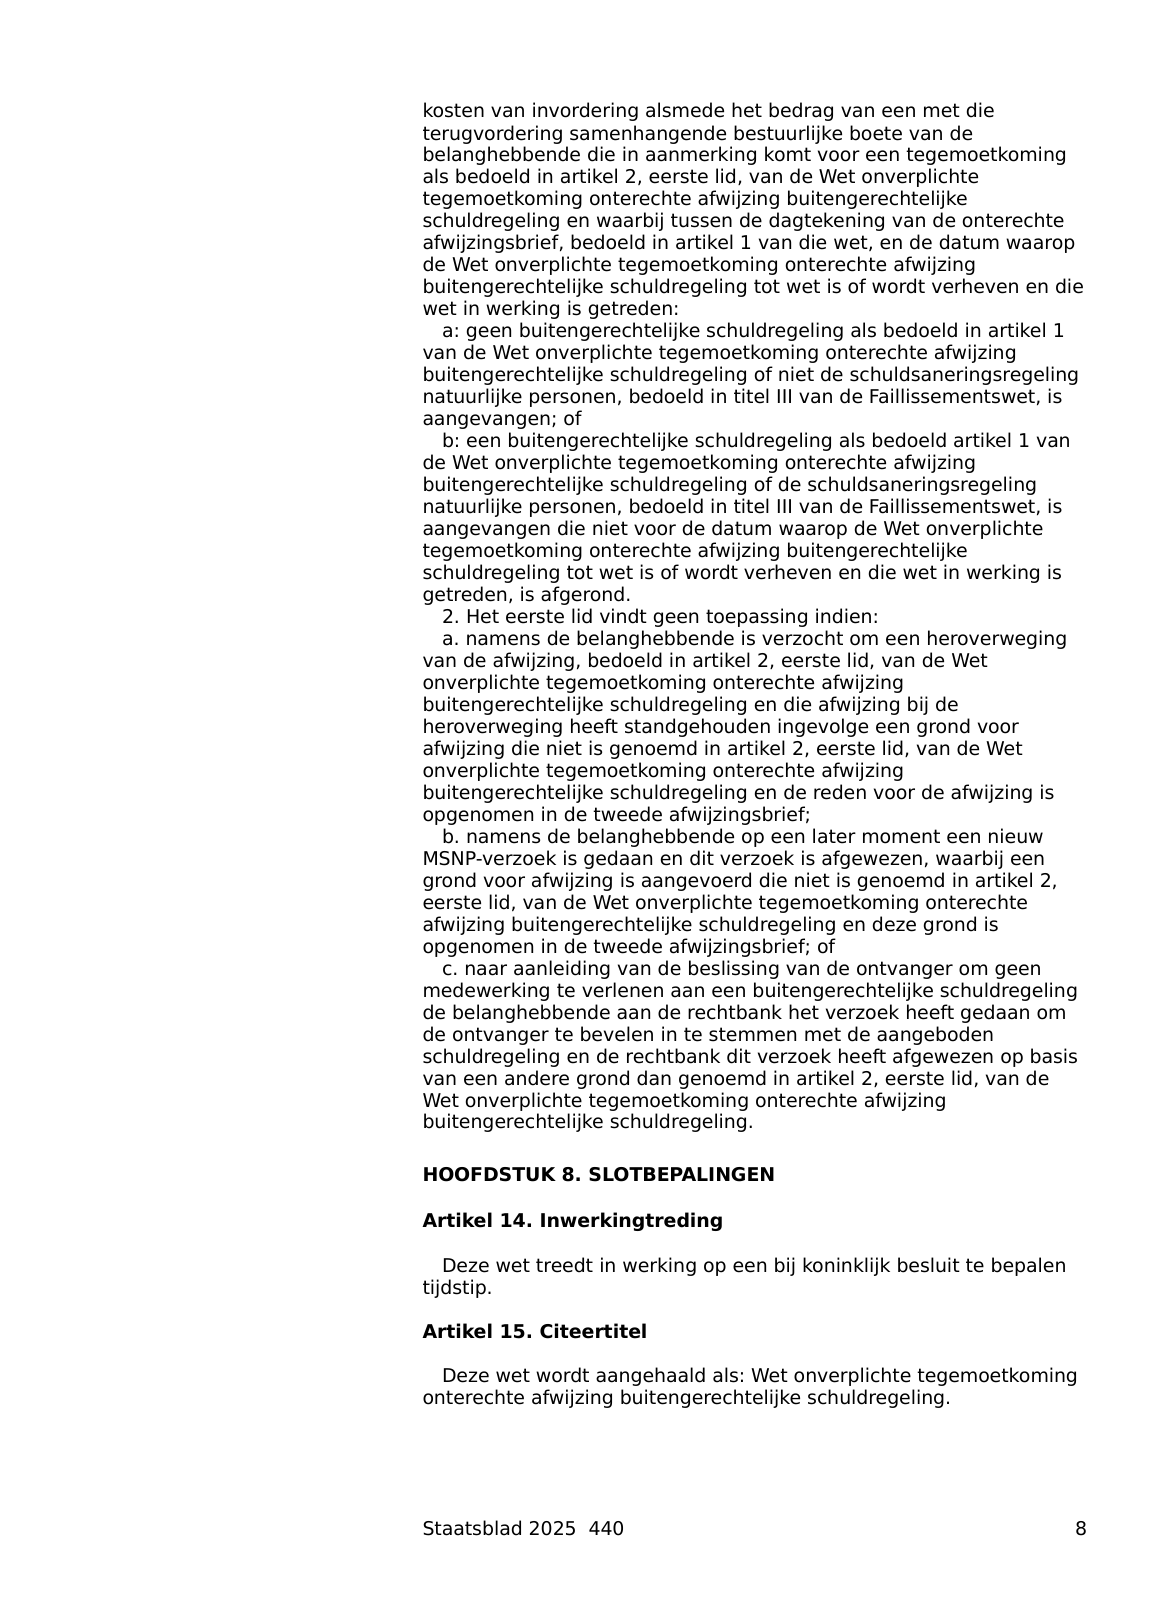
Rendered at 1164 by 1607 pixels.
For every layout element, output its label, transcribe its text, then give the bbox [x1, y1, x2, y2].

text b: een buitengerechtelijke schuldregeling als bedoeld artikel 1 van de Wet onverplichte tegemoetkoming onterechte afwijzing buitengerechtelijke schuldregeling of de schuldsaneringsregeling natuurlijke personen, bedoeld in titel III van de Faillissementswet, is aangevangen die niet voor de datum waarop de Wet onverplichte tegemoetkoming onterechte afwijzing buitengerechtelijke schuldregeling tot wet is of wordt verheven en die wet in werking is getreden, is afgerond. [422, 430, 1087, 606]
text Deze wet wordt aangehaald als: Wet onverplichte tegemoetkoming onterechte afwijzing buitengerechtelijke schuldregeling. [422, 1365, 1087, 1409]
text Deze wet treedt in werking op een bij koninklijk besluit te bepalen tijdstip. [422, 1254, 1087, 1298]
subtitle HOOFDSTUK 8. SLOTBEPALINGEN [422, 1163, 1087, 1185]
text a. namens de belanghebbende is verzocht om een heroverweging van de afwijzing, bedoeld in artikel 2, eerste lid, van de Wet onverplichte tegemoetkoming onterechte afwijzing buitengerechtelijke schuldregeling en die afwijzing bij de heroverweging heeft standgehouden ingevolge een grond voor afwijzing die niet is genoemd in artikel 2, eerste lid, van de Wet onverplichte tegemoetkoming onterechte afwijzing buitengerechtelijke schuldregeling en de reden voor de afwijzing is opgenomen in de tweede afwijzingsbrief; [422, 628, 1087, 826]
text 2. Het eerste lid vindt geen toepassing indien: [422, 606, 1087, 628]
text c. naar aanleiding van de beslissing van de ontvanger om geen medewerking te verlenen aan een buitengerechtelijke schuldregeling de belanghebbende aan de rechtbank het verzoek heeft gedaan om de ontvanger te bevelen in te stemmen met de aangeboden schuldregeling en de rechtbank dit verzoek heeft afgewezen op basis van een andere grond dan genoemd in artikel 2, eerste lid, van de Wet onverplichte tegemoetkoming onterechte afwijzing buitengerechtelijke schuldregeling. [422, 958, 1087, 1133]
subtitle Artikel 14. Inwerkingtreding [422, 1210, 1087, 1232]
text a: geen buitengerechtelijke schuldregeling als bedoeld in artikel 1 van de Wet onverplichte tegemoetkoming onterechte afwijzing buitengerechtelijke schuldregeling of niet de schuldsaneringsregeling natuurlijke personen, bedoeld in titel III van de Faillissementswet, is aangevangen; of [422, 320, 1087, 430]
text b. namens de belanghebbende op een later moment een nieuw MSNP-verzoek is gedaan en dit verzoek is afgewezen, waarbij een grond voor afwijzing is aangevoerd die niet is genoemd in artikel 2, eerste lid, van de Wet onverplichte tegemoetkoming onterechte afwijzing buitengerechtelijke schuldregeling en deze grond is opgenomen in de tweede afwijzingsbrief; of [422, 826, 1087, 958]
subtitle Artikel 15. Citeertitel [422, 1321, 1087, 1343]
text kosten van invordering alsmede het bedrag van een met die terugvordering samenhangende bestuurlijke boete van de belanghebbende die in aanmerking komt voor een tegemoetkoming als bedoeld in artikel 2, eerste lid, van de Wet onverplichte tegemoetkoming onterechte afwijzing buitengerechtelijke schuldregeling en waarbij tussen de dagtekening van de onterechte afwijzingsbrief, bedoeld in artikel 1 van die wet, en de datum waarop de Wet onverplichte tegemoetkoming onterechte afwijzing buitengerechtelijke schuldregeling tot wet is of wordt verheven en die wet in werking is getreden: [422, 100, 1087, 320]
